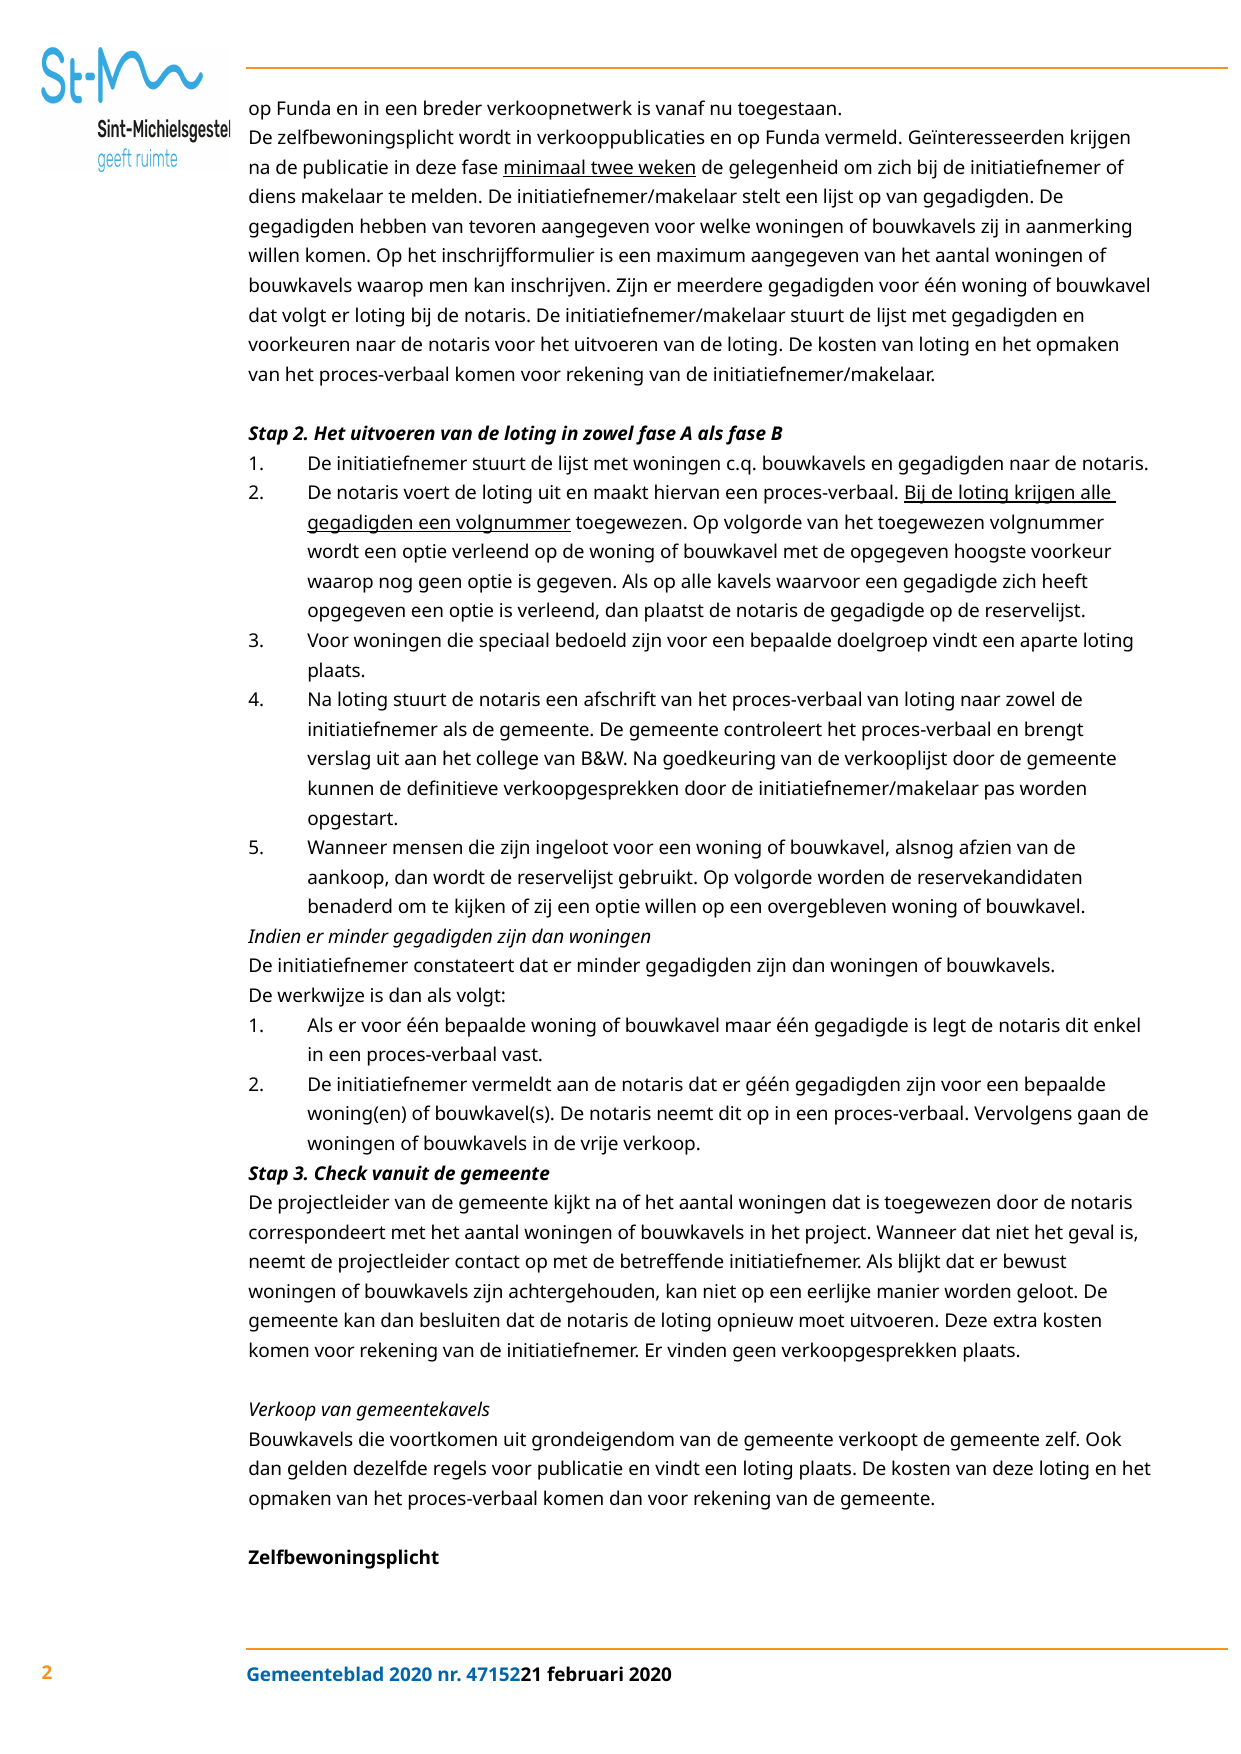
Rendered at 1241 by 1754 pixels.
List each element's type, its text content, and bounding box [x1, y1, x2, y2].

picture [41, 47, 231, 172]
text De werkwijze is dan als volgt: [248, 982, 1152, 1008]
list Na loting stuurt de notaris een afschrift van het proces-verbaal van loting naar zowel de initiatiefnemer als de gemeente. De gemeente controleert het proces-verbaal en brengt verslag uit aan het college van B&W. Na goedkeuring van de verkooplijst door de gemeente kunnen de definitieve verkoopgesprekken door de initiatiefnemer/makelaar pas worden opgestart. [248, 686, 1152, 831]
list Voor woningen die speciaal bedoeld zijn voor een bepaalde doelgroep vindt een aparte loting plaats. [248, 627, 1152, 683]
text op Funda en in een breder verkoopnetwerk is vanaf nu toegestaan. [248, 95, 1152, 121]
text De projectleider van de gemeente kijkt na of het aantal woningen dat is toegewezen door de notaris correspondeert met het aantal woningen of bouwkavels in het project. Wanneer dat niet het geval is, neemt de projectleider contact op met de betreffende initiatiefnemer. Als blijkt dat er bewust woningen of bouwkavels zijn achtergehouden, kan niet op een eerlijke manier worden geloot. De gemeente kan dan besluiten dat de notaris de loting opnieuw moet uitvoeren. Deze extra kosten komen voor rekening van de initiatiefnemer. Er vinden geen verkoopgesprekken plaats. [248, 1189, 1152, 1363]
list De initiatiefnemer stuurt de lijst met woningen c.q. bouwkavels en gegadigden naar de notaris. [248, 450, 1152, 476]
text Stap 2. Het uitvoeren van de loting in zowel fase A als fase B [248, 420, 1152, 446]
text Verkoop van gemeentekavels [248, 1396, 1152, 1422]
text Indien er minder gegadigden zijn dan woningen [248, 923, 1152, 949]
list De notaris voert de loting uit en maakt hiervan een proces-verbaal. Bij de loting krijgen alle gegadigden een volgnummer toegewezen. Op volgorde van het toegewezen volgnummer wordt een optie verleend op de woning of bouwkavel met de opgegeven hoogste voorkeur waarop nog geen optie is gegeven. Als op alle kavels waarvoor een gegadigde zich heeft opgegeven een optie is verleend, dan plaatst de notaris de gegadigde op de reservelijst. [248, 479, 1152, 623]
list Wanneer mensen die zijn ingeloot voor een woning of bouwkavel, alsnog afzien van de aankoop, dan wordt de reservelijst gebruikt. Op volgorde worden de reservekandidaten benaderd om te kijken of zij een optie willen op een overgebleven woning of bouwkavel. [248, 834, 1152, 919]
text De initiatiefnemer constateert dat er minder gegadigden zijn dan woningen of bouwkavels. [248, 953, 1152, 978]
list De initiatiefnemer vermeldt aan de notaris dat er géén gegadigden zijn voor een bepaalde woning(en) of bouwkavel(s). De notaris neemt dit op in een proces-verbaal. Vervolgens gaan de woningen of bouwkavels in de vrije verkoop. [248, 1071, 1152, 1156]
text De zelfbewoningsplicht wordt in verkooppublicaties en op Funda vermeld. Geïnteresseerden krijgen na de publicatie in deze fase minimaal twee weken de gelegenheid om zich bij de initiatiefnemer of diens makelaar te melden. De initiatiefnemer/makelaar stelt een lijst op van gegadigden. De gegadigden hebben van tevoren aangegeven voor welke woningen of bouwkavels zij in aanmerking willen komen. Op het inschrijfformulier is een maximum aangegeven van het aantal woningen of bouwkavels waarop men kan inschrijven. Zijn er meerdere gegadigden voor één woning of bouwkavel dat volgt er loting bij de notaris. De initiatiefnemer/makelaar stuurt de lijst met gegadigden en voorkeuren naar de notaris voor het uitvoeren van de loting. De kosten van loting en het opmaken van het proces-verbaal komen voor rekening van de initiatiefnemer/makelaar. [248, 124, 1152, 387]
text Bouwkavels die voortkomen uit grondeigendom van de gemeente verkoopt de gemeente zelf. Ook dan gelden dezelfde regels voor publicatie en vindt een loting plaats. De kosten van deze loting en het opmaken van het proces-verbaal komen dan voor rekening van de gemeente. [248, 1426, 1152, 1511]
list Als er voor één bepaalde woning of bouwkavel maar één gegadigde is legt de notaris dit enkel in een proces-verbaal vast. [248, 1012, 1152, 1067]
text Stap 3. Check vanuit de gemeente [248, 1160, 1152, 1186]
text Zelfbewoningsplicht [248, 1544, 1152, 1570]
